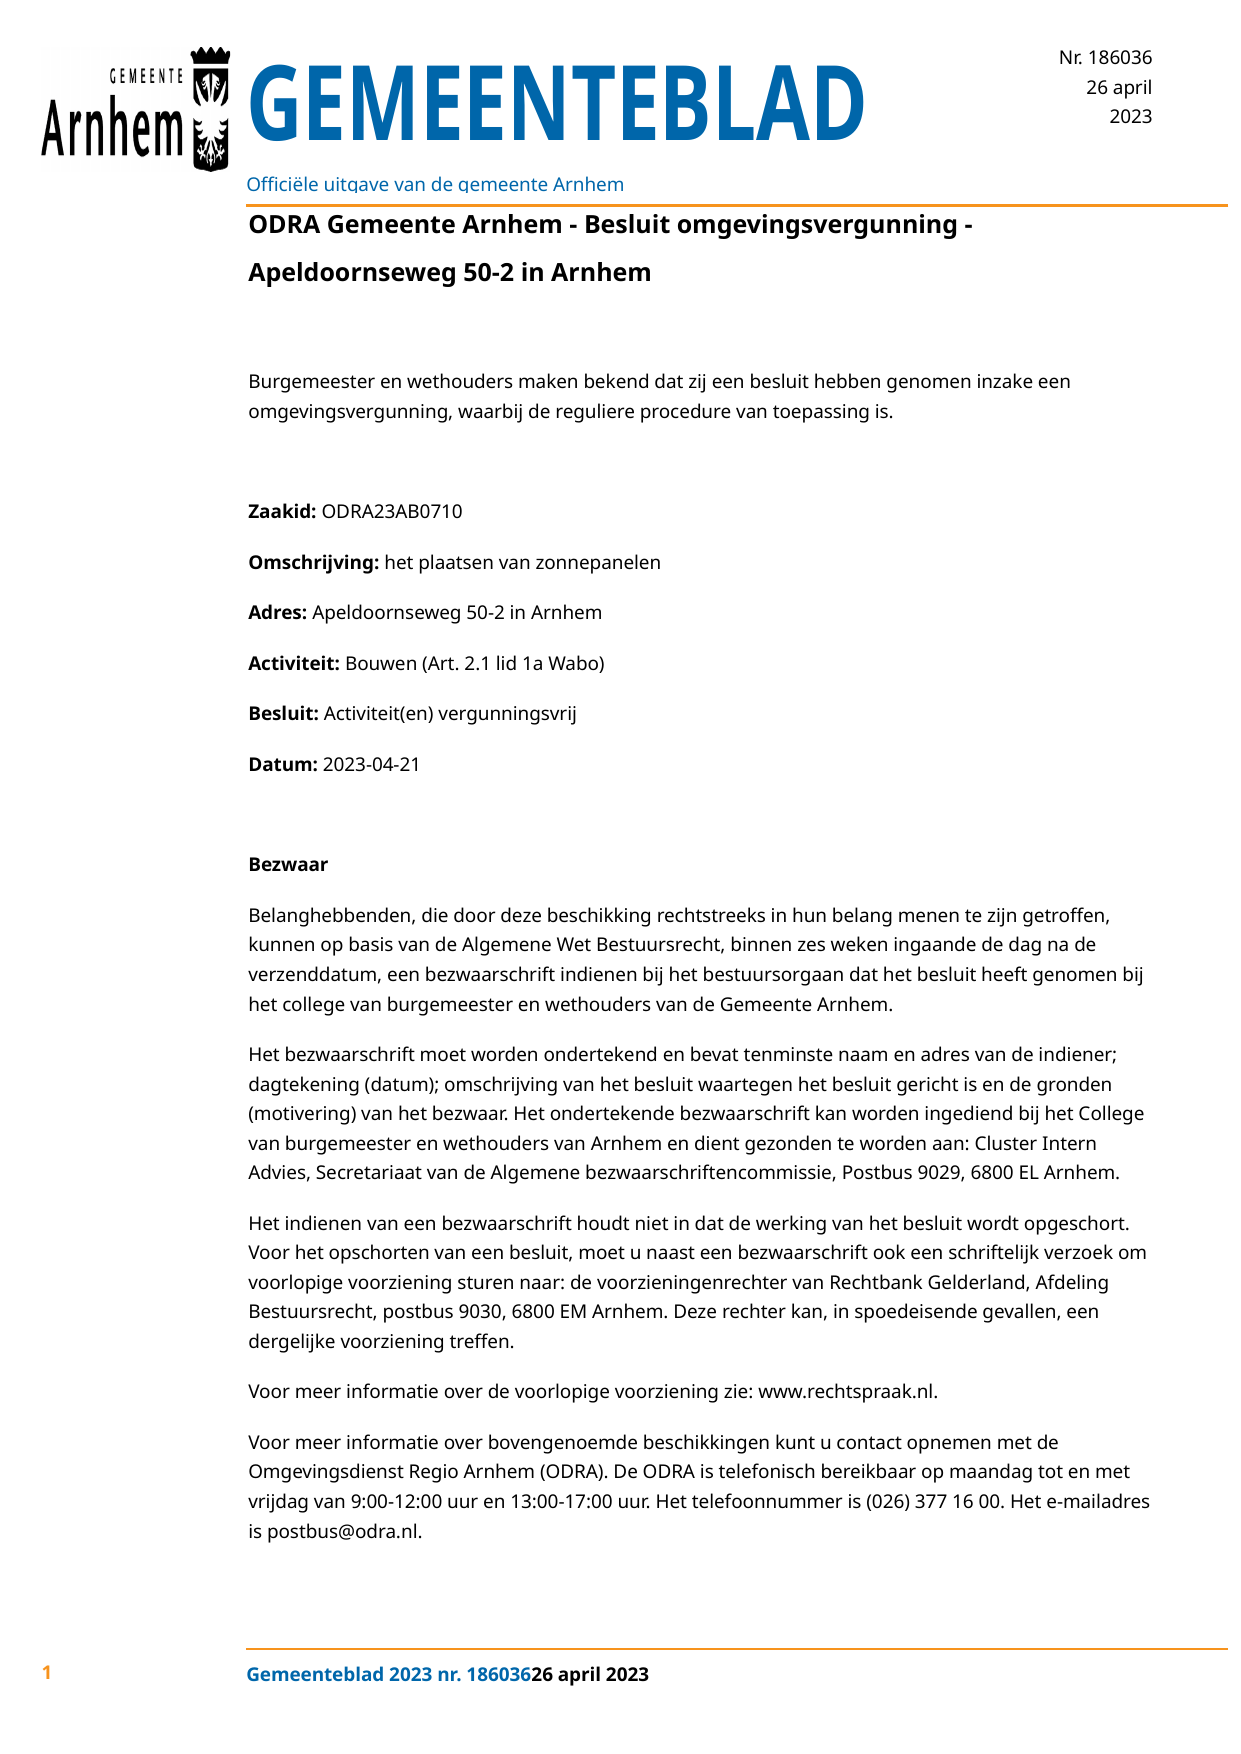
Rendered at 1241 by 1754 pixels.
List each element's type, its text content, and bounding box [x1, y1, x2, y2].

text Datum: 2023-04-21 [248, 751, 1152, 777]
text Belanghebbenden, die door deze beschikking rechtstreeks in hun belang menen te zijn getroffen, kunnen op basis van de Algemene Wet Bestuursrecht, binnen zes weken ingaande de dag na de verzenddatum, een bezwaarschrift indienen bij het bestuursorgaan dat het besluit heeft genomen bij het college van burgemeester en wethouders van de Gemeente Arnhem. [248, 902, 1152, 1017]
text Burgemeester en wethouders maken bekend dat zij een besluit hebben genomen inzake een omgevingsvergunning, waarbij de reguliere procedure van toepassing is. [248, 368, 1152, 424]
text Adres: Apeldoornseweg 50-2 in Arnhem [248, 599, 1152, 625]
text Besluit: Activiteit(en) vergunningsvrij [248, 700, 1152, 726]
text Voor meer informatie over bovengenoemde beschikkingen kunt u contact opnemen met de Omgevingsdienst Regio Arnhem (ODRA). De ODRA is telefonisch bereikbaar op maandag tot en met vrijdag van 9:00-12:00 uur en 13:00-17:00 uur. Het telefoonnummer is (026) 377 16 00. Het e-mailadres is postbus@odra.nl. [248, 1429, 1152, 1544]
text Activiteit: Bouwen (Art. 2.1 lid 1a Wabo) [248, 650, 1152, 676]
text ODRA Gemeente Arnhem - Besluit omgevingsvergunning - Apeldoornseweg 50-2 in Arnhem [248, 207, 1152, 288]
text Het bezwaarschrift moet worden ondertekend en bevat tenminste naam en adres van de indiener; dagtekening (datum); omschrijving van het besluit waartegen het besluit gericht is en de gronden (motivering) van het bezwaar. Het ondertekende bezwaarschrift kan worden ingediend bij het College van burgemeester en wethouders van Arnhem en dient gezonden te worden aan: Cluster Intern Advies, Secretariaat van de Algemene bezwaarschriftencommissie, Postbus 9029, 6800 EL Arnhem. [248, 1041, 1152, 1185]
text Bezwaar [248, 852, 1152, 877]
text Voor meer informatie over de voorlopige voorziening zie: www.rechtspraak.nl. [248, 1379, 1152, 1404]
text Zaakid: ODRA23AB0710 [248, 499, 1152, 524]
text Omschrijving: het plaatsen van zonnepanelen [248, 549, 1152, 575]
text Het indienen van een bezwaarschrift houdt niet in dat de werking van het besluit wordt opgeschort. Voor het opschorten van een besluit, moet u naast een bezwaarschrift ook een schriftelijk verzoek om voorlopige voorziening sturen naar: de voorzieningenrechter van Rechtbank Gelderland, Afdeling Bestuursrecht, postbus 9030, 6800 EM Arnhem. Deze rechter kan, in spoedeisende gevallen, een dergelijke voorziening treffen. [248, 1210, 1152, 1354]
picture [41, 47, 231, 172]
